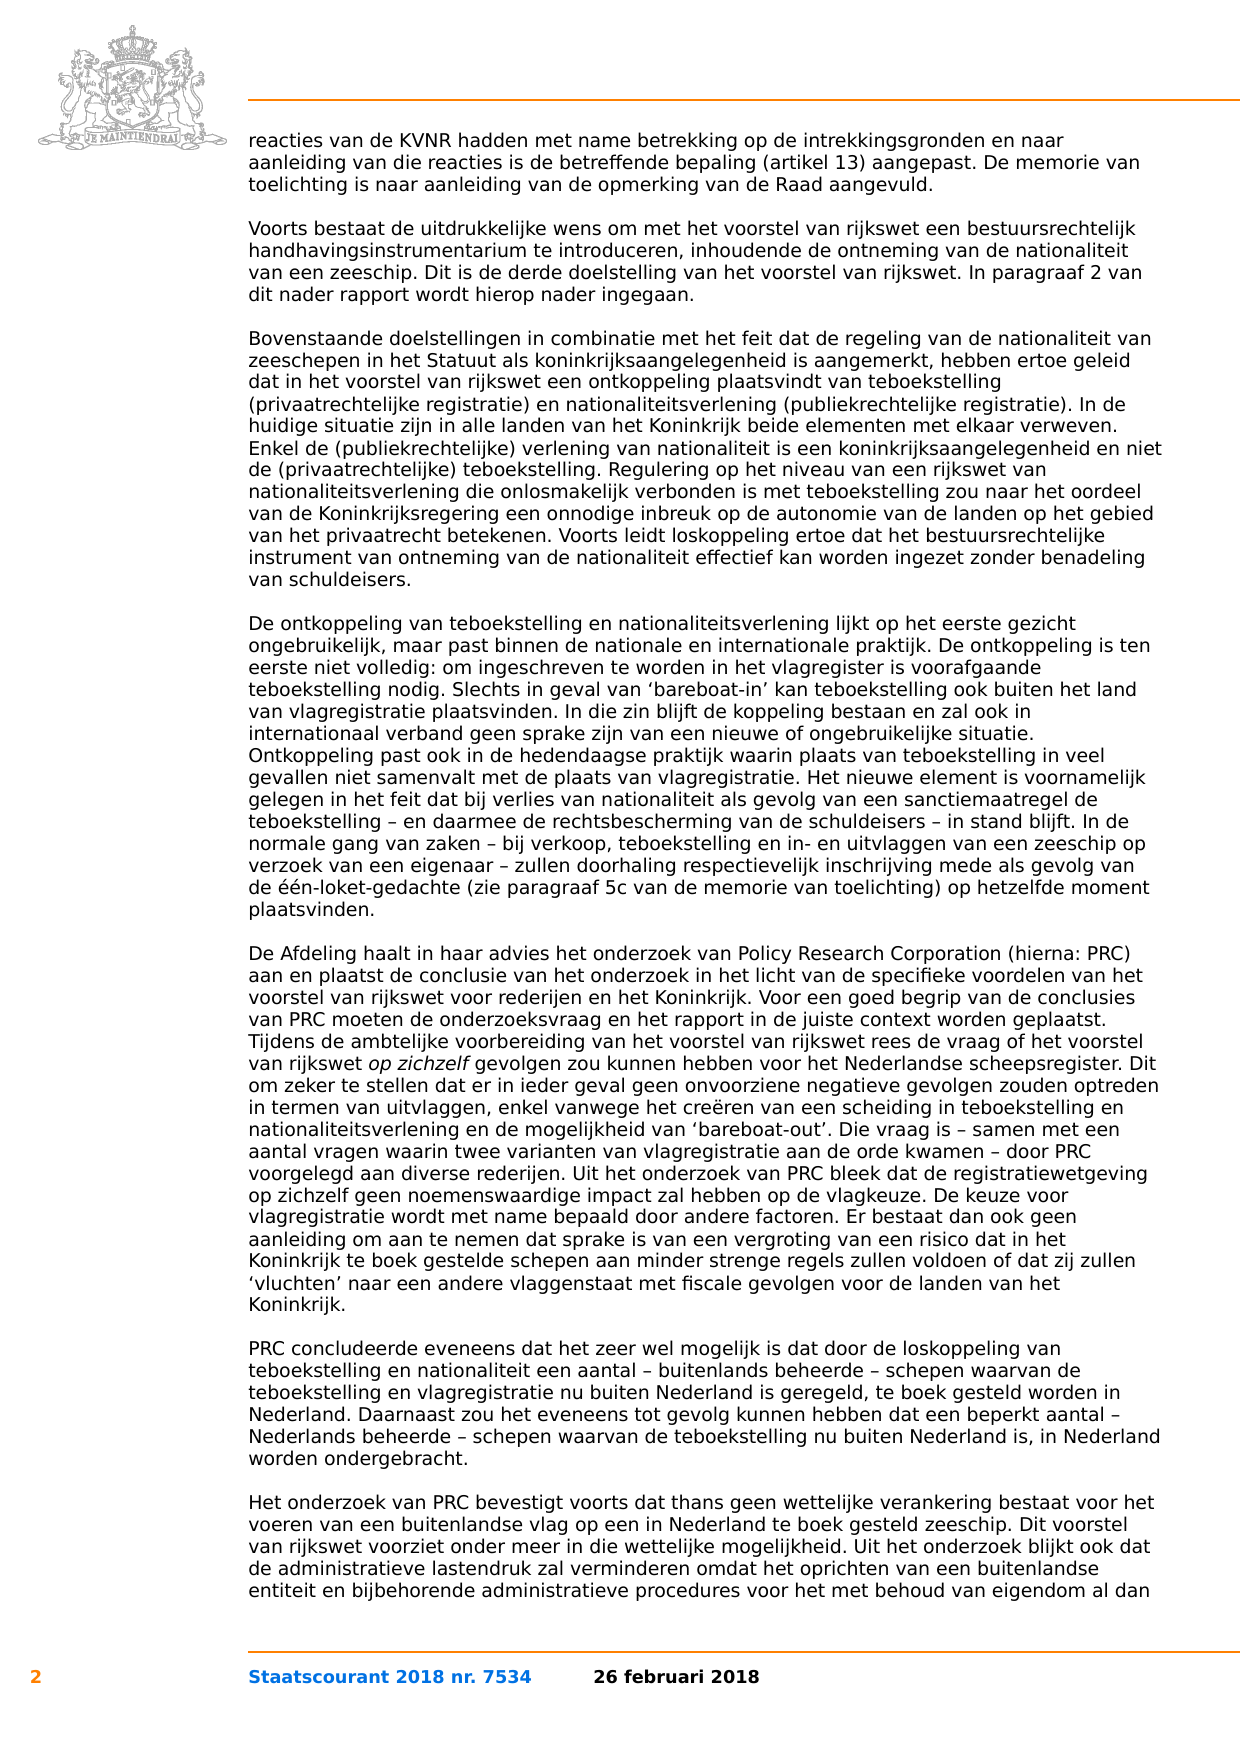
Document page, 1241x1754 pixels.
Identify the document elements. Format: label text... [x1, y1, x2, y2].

text Voorts bestaat de uitdrukkelijke wens om met het voorstel van rijkswet een bestuursrechtelijk handhavingsinstrumentarium te introduceren, inhoudende de ontneming van de nationaliteit van een zeeschip. Dit is de derde doelstelling van het voorstel van rijkswet. In paragraaf 2 van dit nader rapport wordt hierop nader ingegaan. [248, 218, 1163, 306]
text Het onderzoek van PRC bevestigt voorts dat thans geen wettelijke verankering bestaat voor het voeren van een buitenlandse vlag op een in Nederland te boek gesteld zeeschip. Dit voorstel van rijkswet voorziet onder meer in die wettelijke mogelijkheid. Uit het onderzoek blijkt ook dat de administratieve lastendruk zal verminderen omdat het oprichten van een buitenlandse entiteit en bijbehorende administratieve procedures voor het met behoud van eigendom al dan [248, 1492, 1163, 1602]
picture [38, 25, 227, 150]
text De ontkoppeling van teboekstelling en nationaliteitsverlening lijkt op het eerste gezicht ongebruikelijk, maar past binnen de nationale en internationale praktijk. De ontkoppeling is ten eerste niet volledig: om ingeschreven te worden in het vlagregister is voorafgaande teboekstelling nodig. Slechts in geval van ‘bareboat-in’ kan teboekstelling ook buiten het land van vlagregistratie plaatsvinden. In die zin blijft de koppeling bestaan en zal ook in internationaal verband geen sprake zijn van een nieuwe of ongebruikelijke situatie. Ontkoppeling past ook in de hedendaagse praktijk waarin plaats van teboekstelling in veel gevallen niet samenvalt met de plaats van vlagregistratie. Het nieuwe element is voornamelijk gelegen in het feit dat bij verlies van nationaliteit als gevolg van een sanctiemaatregel de teboekstelling – en daarmee de rechtsbescherming van de schuldeisers – in stand blijft. In de normale gang van zaken – bij verkoop, teboekstelling en in- en uitvlaggen van een zeeschip op verzoek van een eigenaar – zullen doorhaling respectievelijk inschrijving mede als gevolg van de één-loket-gedachte (zie paragraaf 5c van de memorie van toelichting) op hetzelfde moment plaatsvinden. [248, 613, 1163, 921]
text De Afdeling haalt in haar advies het onderzoek van Policy Research Corporation (hierna: PRC) aan en plaatst de conclusie van het onderzoek in het licht van de specifieke voordelen van het voorstel van rijkswet voor rederijen en het Koninkrijk. Voor een goed begrip van de conclusies van PRC moeten de onderzoeksvraag en het rapport in de juiste context worden geplaatst. Tijdens de ambtelijke voorbereiding van het voorstel van rijkswet rees de vraag of het voorstel van rijkswet op zichzelf gevolgen zou kunnen hebben voor het Nederlandse scheepsregister. Dit om zeker te stellen dat er in ieder geval geen onvoorziene negatieve gevolgen zouden optreden in termen van uitvlaggen, enkel vanwege het creëren van een scheiding in teboekstelling en nationaliteitsverlening en de mogelijkheid van ‘bareboat-out’. Die vraag is – samen met een aantal vragen waarin twee varianten van vlagregistratie aan de orde kwamen – door PRC voorgelegd aan diverse rederijen. Uit het onderzoek van PRC bleek dat de registratiewetgeving op zichzelf geen noemenswaardige impact zal hebben op de vlagkeuze. De keuze voor vlagregistratie wordt met name bepaald door andere factoren. Er bestaat dan ook geen aanleiding om aan te nemen dat sprake is van een vergroting van een risico dat in het Koninkrijk te boek gestelde schepen aan minder strenge regels zullen voldoen of dat zij zullen ‘vluchten’ naar een andere vlaggenstaat met fiscale gevolgen voor de landen van het Koninkrijk. [248, 943, 1163, 1316]
text PRC concludeerde eveneens dat het zeer wel mogelijk is dat door de loskoppeling van teboekstelling en nationaliteit een aantal – buitenlands beheerde – schepen waarvan de teboekstelling en vlagregistratie nu buiten Nederland is geregeld, te boek gesteld worden in Nederland. Daarnaast zou het eveneens tot gevolg kunnen hebben dat een beperkt aantal – Nederlands beheerde – schepen waarvan de teboekstelling nu buiten Nederland is, in Nederland worden ondergebracht. [248, 1338, 1163, 1470]
text reacties van de KVNR hadden met name betrekking op de intrekkingsgronden en naar aanleiding van die reacties is de betreffende bepaling (artikel 13) aangepast. De memorie van toelichting is naar aanleiding van de opmerking van de Raad aangevuld. [248, 130, 1163, 196]
text Bovenstaande doelstellingen in combinatie met het feit dat de regeling van de nationaliteit van zeeschepen in het Statuut als koninkrijksaangelegenheid is aangemerkt, hebben ertoe geleid dat in het voorstel van rijkswet een ontkoppeling plaatsvindt van teboekstelling (privaatrechtelijke registratie) en nationaliteitsverlening (publiekrechtelijke registratie). In de huidige situatie zijn in alle landen van het Koninkrijk beide elementen met elkaar verweven. Enkel de (publiekrechtelijke) verlening van nationaliteit is een koninkrijksaangelegenheid en niet de (privaatrechtelijke) teboekstelling. Regulering op het niveau van een rijkswet van nationaliteitsverlening die onlosmakelijk verbonden is met teboekstelling zou naar het oordeel van de Koninkrijksregering een onnodige inbreuk op de autonomie van de landen op het gebied van het privaatrecht betekenen. Voorts leidt loskoppeling ertoe dat het bestuursrechtelijke instrument van ontneming van de nationaliteit effectief kan worden ingezet zonder benadeling van schuldeisers. [248, 327, 1163, 591]
